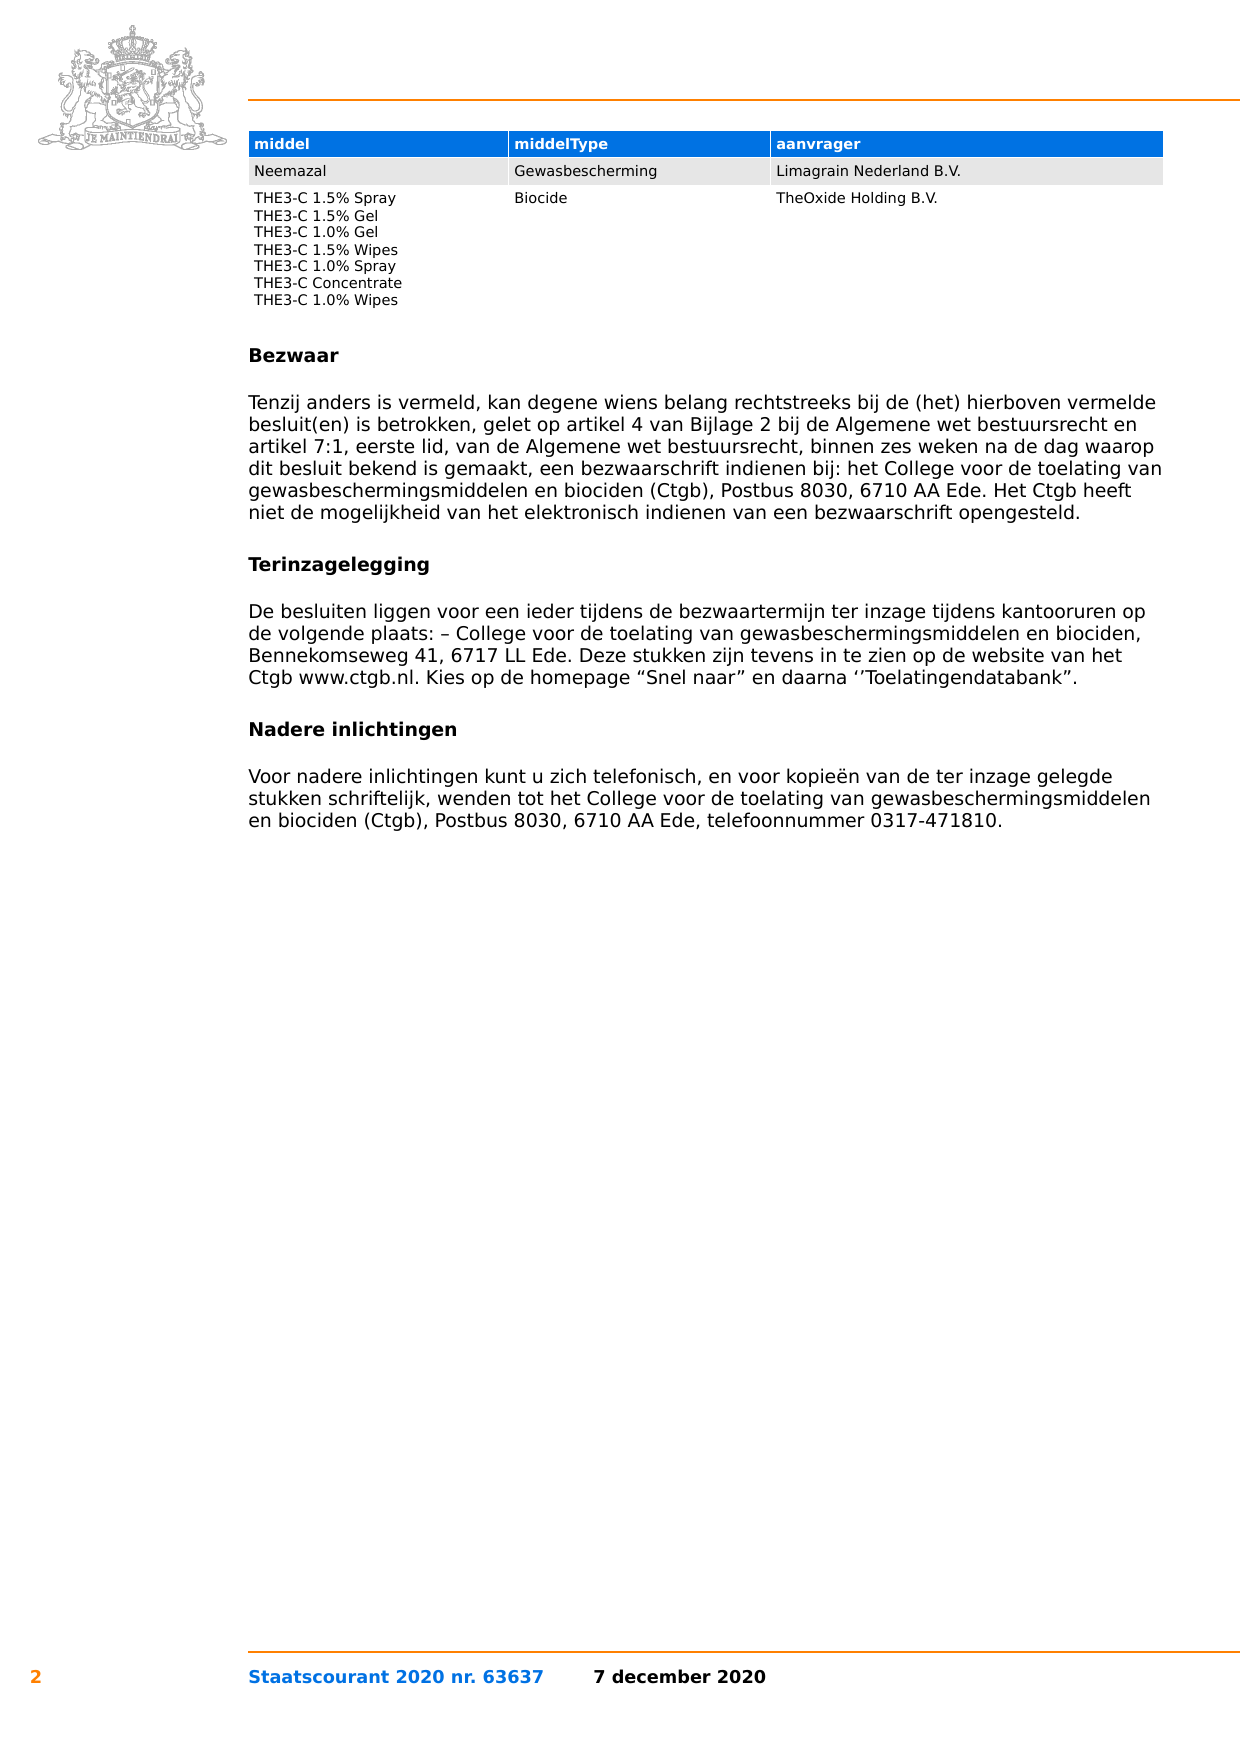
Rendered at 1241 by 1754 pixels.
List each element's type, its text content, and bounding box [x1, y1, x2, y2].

text De besluiten liggen voor een ieder tijdens de bezwaartermijn ter inzage tijdens kantooruren op de volgende plaats: – College voor de toelating van gewasbeschermingsmiddelen en biociden, Bennekomseweg 41, 6717 LL Ede. Deze stukken zijn tevens in te zien op de website van het Ctgb www.ctgb.nl. Kies op de homepage “Snel naar” en daarna ‘’Toelatingendatabank”. [248, 601, 1163, 689]
subtitle Terinzagelegging [248, 554, 1163, 576]
table_header middelType [509, 131, 770, 157]
table_cell Neemazal [249, 158, 508, 185]
subtitle Bezwaar [248, 345, 1163, 367]
subtitle Nadere inlichtingen [248, 719, 1163, 741]
table_header middel [249, 131, 508, 157]
text Voor nadere inlichtingen kunt u zich telefonisch, en voor kopieën van de ter inzage gelegde stukken schriftelijk, wenden tot het College voor de toelating van gewasbeschermingsmiddelen en biociden (Ctgb), Postbus 8030, 6710 AA Ede, telefoonnummer 0317-471810. [248, 766, 1163, 832]
text Tenzij anders is vermeld, kan degene wiens belang rechtstreeks bij de (het) hierboven vermelde besluit(en) is betrokken, gelet op artikel 4 van Bijlage 2 bij de Algemene wet bestuursrecht en artikel 7:1, eerste lid, van de Algemene wet bestuursrecht, binnen zes weken na de dag waarop dit besluit bekend is gemaakt, een bezwaarschrift indienen bij: het College voor de toelating van gewasbeschermingsmiddelen en biociden (Ctgb), Postbus 8030, 6710 AA Ede. Het Ctgb heeft niet de mogelijkheid van het elektronisch indienen van een bezwaarschrift opengesteld. [248, 392, 1163, 524]
table_header aanvrager [771, 131, 1163, 157]
table_cell Limagrain Nederland B.V. [771, 158, 1163, 185]
table_cell TheOxide Holding B.V. [771, 186, 1163, 314]
table_cell Biocide [509, 186, 770, 314]
table_cell Gewasbescherming [509, 158, 770, 185]
picture [38, 25, 227, 150]
table_cell THE3-C 1.5% Spray THE3-C 1.5% Gel THE3-C 1.0% Gel THE3-C 1.5% Wipes THE3-C 1.0% Spray THE3-C Concentrate THE3-C 1.0% Wipes [249, 186, 508, 314]
